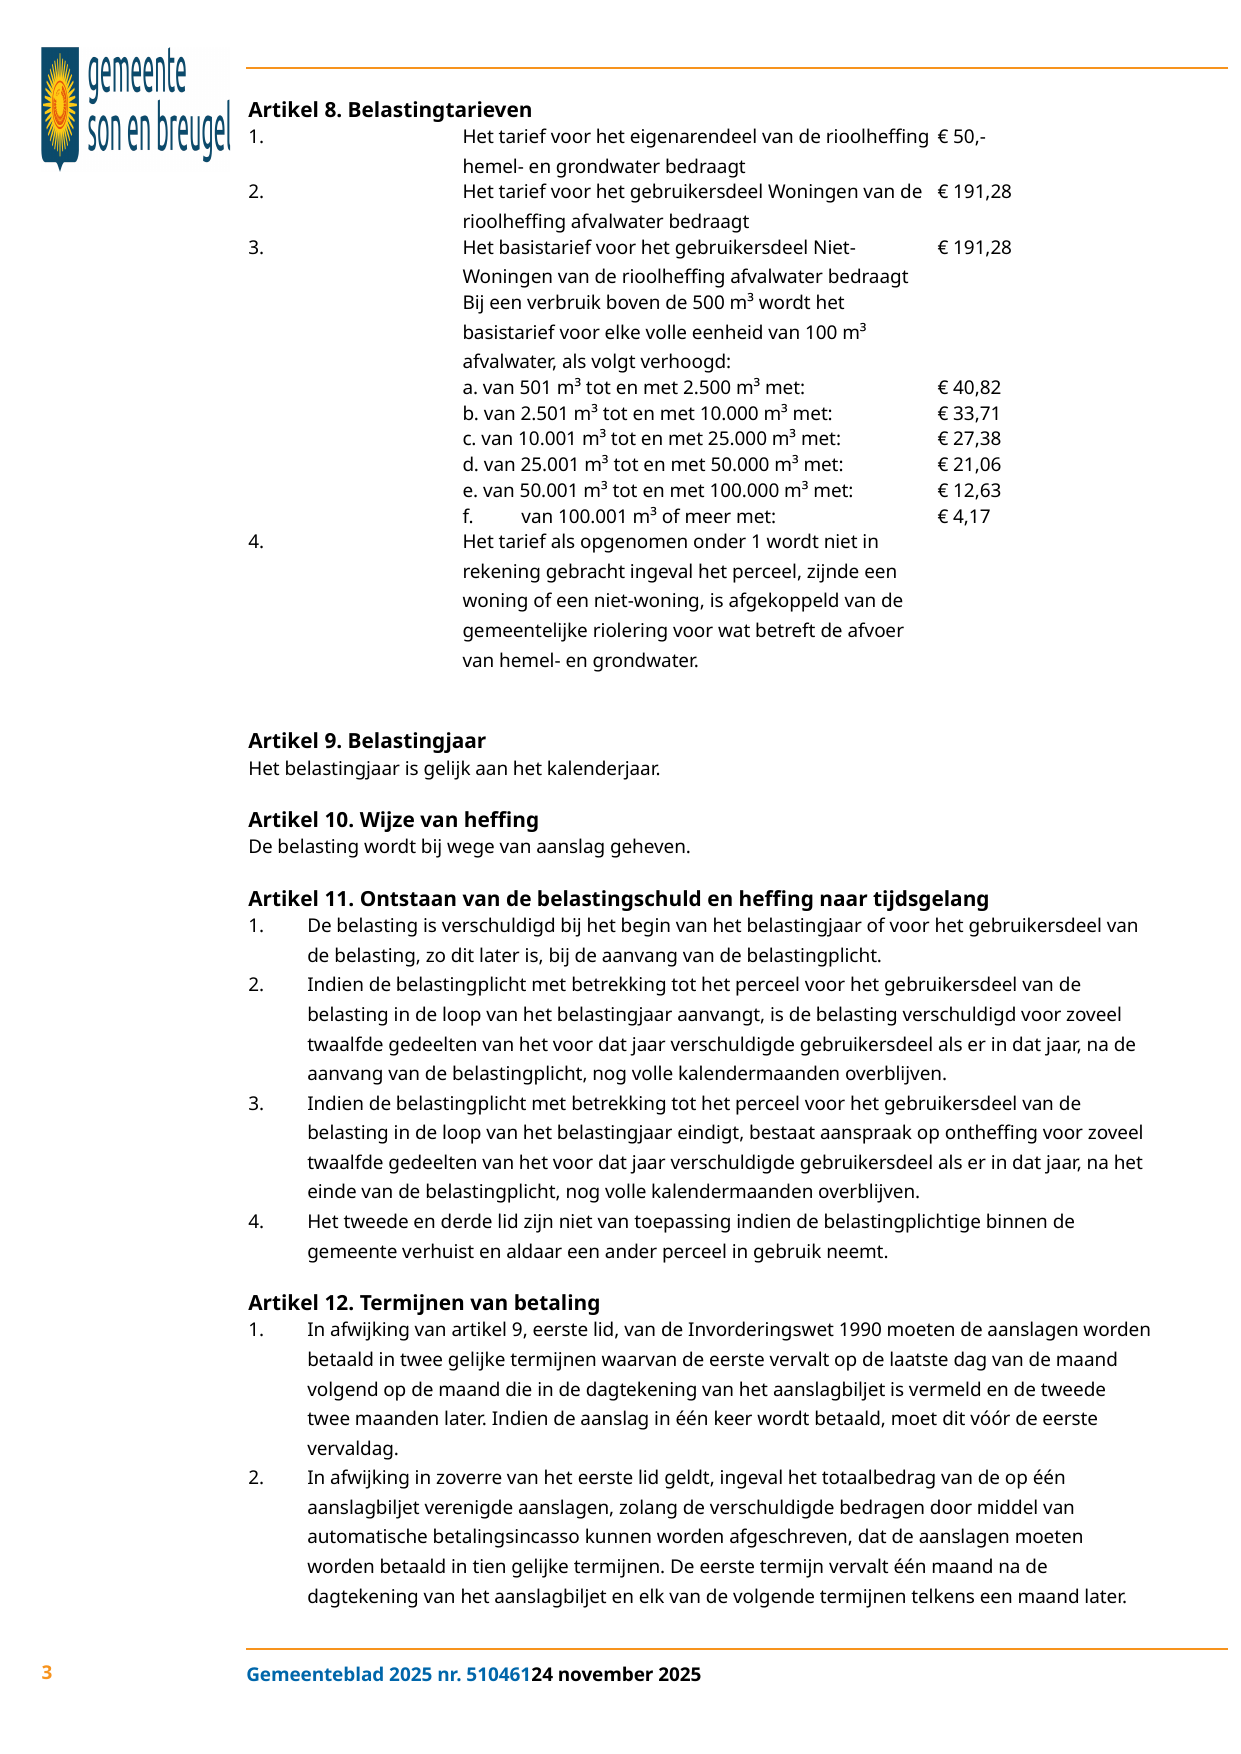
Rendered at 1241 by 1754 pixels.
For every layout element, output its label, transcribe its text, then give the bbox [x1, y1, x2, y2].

table_cell [248, 451, 462, 477]
table_cell e. van 50.001 m³ tot en met 100.000 m³ met: [462, 477, 937, 503]
list Indien de belastingplicht met betrekking tot het perceel voor het gebruikersdeel van de belasting in de loop van het belastingjaar eindigt, bestaat aanspraak op ontheffing voor zoveel twaalfde gedeelten van het voor dat jaar verschuldigde gebruikersdeel als er in dat jaar, na het einde van de belastingplicht, nog volle kalendermaanden overblijven. [248, 1090, 1152, 1204]
list Indien de belastingplicht met betrekking tot het perceel voor het gebruikersdeel van de belasting in de loop van het belastingjaar aanvangt, is de belasting verschuldigd voor zoveel twaalfde gedeelten van het voor dat jaar verschuldigde gebruikersdeel als er in dat jaar, na de aanvang van de belastingplicht, nog volle kalendermaanden overblijven. [248, 972, 1152, 1086]
table_header Het tarief voor het eigenarendeel van de rioolheffing hemel- en grondwater bedraagt [462, 123, 937, 179]
text Artikel 8. Belastingtarieven [248, 95, 1152, 123]
table_cell € 12,63 [937, 477, 1152, 503]
table_cell € 4,17 [937, 503, 1152, 528]
table_cell c. van 10.001 m³ tot en met 25.000 m³ met: [462, 426, 937, 451]
table_cell van 100.001 m³ of meer met: [462, 503, 937, 528]
table_cell [248, 426, 462, 451]
table_cell Het tarief voor het gebruikersdeel Woningen van de rioolheffing afvalwater bedraagt [462, 179, 937, 234]
table_cell Bij een verbruik boven de 500 m³ wordt het basistarief voor elke volle eenheid van 100 m³ afvalwater, als volgt verhoogd: [462, 289, 937, 374]
table_cell € 191,28 [937, 234, 1152, 289]
table_cell [248, 374, 462, 400]
table_cell [937, 529, 1152, 673]
table_cell 2. [248, 179, 462, 234]
table_cell [248, 477, 462, 503]
text Artikel 11. Ontstaan van de belastingschuld en heffing naar tijdsgelang [248, 884, 1152, 912]
picture [41, 47, 231, 172]
table_cell € 33,71 [937, 400, 1152, 426]
list In afwijking van artikel 9, eerste lid, van de Invorderingswet 1990 moeten de aanslagen worden betaald in twee gelijke termijnen waarvan de eerste vervalt op de laatste dag van de maand volgend op de maand die in de dagtekening van het aanslagbiljet is vermeld en de tweede twee maanden later. Indien de aanslag in één keer wordt betaald, moet dit vóór de eerste vervaldag. [248, 1317, 1152, 1461]
table_cell € 40,82 [937, 374, 1152, 400]
table_cell [248, 503, 462, 528]
table_cell 3. [248, 234, 462, 289]
table_header € 50,- [937, 123, 1152, 179]
list De belasting is verschuldigd bij het begin van het belastingjaar of voor het gebruikersdeel van de belasting, zo dit later is, bij de aanvang van de belastingplicht. [248, 912, 1152, 968]
table_cell d. van 25.001 m³ tot en met 50.000 m³ met: [462, 451, 937, 477]
table_cell € 21,06 [937, 451, 1152, 477]
table_cell a. van 501 m³ tot en met 2.500 m³ met: [462, 374, 937, 400]
text Het belastingjaar is gelijk aan het kalenderjaar. [248, 755, 1152, 780]
text Artikel 10. Wijze van heffing [248, 805, 1152, 833]
text Artikel 12. Termijnen van betaling [248, 1288, 1152, 1317]
table_cell [248, 289, 462, 374]
table_cell b. van 2.501 m³ tot en met 10.000 m³ met: [462, 400, 937, 426]
list Het tweede en derde lid zijn niet van toepassing indien de belastingplichtige binnen de gemeente verhuist en aldaar een ander perceel in gebruik neemt. [248, 1208, 1152, 1263]
table_cell € 191,28 [937, 179, 1152, 234]
table_cell Het tarief als opgenomen onder 1 wordt niet in rekening gebracht ingeval het perceel, zijnde een woning of een niet-woning, is afgekoppeld van de gemeentelijke riolering voor wat betreft de afvoer van hemel- en grondwater. [462, 529, 937, 673]
text De belasting wordt bij wege van aanslag geheven. [248, 833, 1152, 859]
text Artikel 9. Belastingjaar [248, 726, 1152, 755]
list In afwijking in zoverre van het eerste lid geldt, ingeval het totaalbedrag van de op één aanslagbiljet verenigde aanslagen, zolang de verschuldigde bedragen door middel van automatische betalingsincasso kunnen worden afgeschreven, dat de aanslagen moeten worden betaald in tien gelijke termijnen. De eerste termijn vervalt één maand na de dagtekening van het aanslagbiljet en elk van de volgende termijnen telkens een maand later. [248, 1464, 1152, 1609]
table_cell [937, 289, 1152, 374]
table_header 1. [248, 123, 462, 179]
table_cell [248, 400, 462, 426]
table_cell 4. [248, 529, 462, 673]
table_cell € 27,38 [937, 426, 1152, 451]
table_cell Het basistarief voor het gebruikersdeel Niet-Woningen van de rioolheffing afvalwater bedraagt [462, 234, 937, 289]
